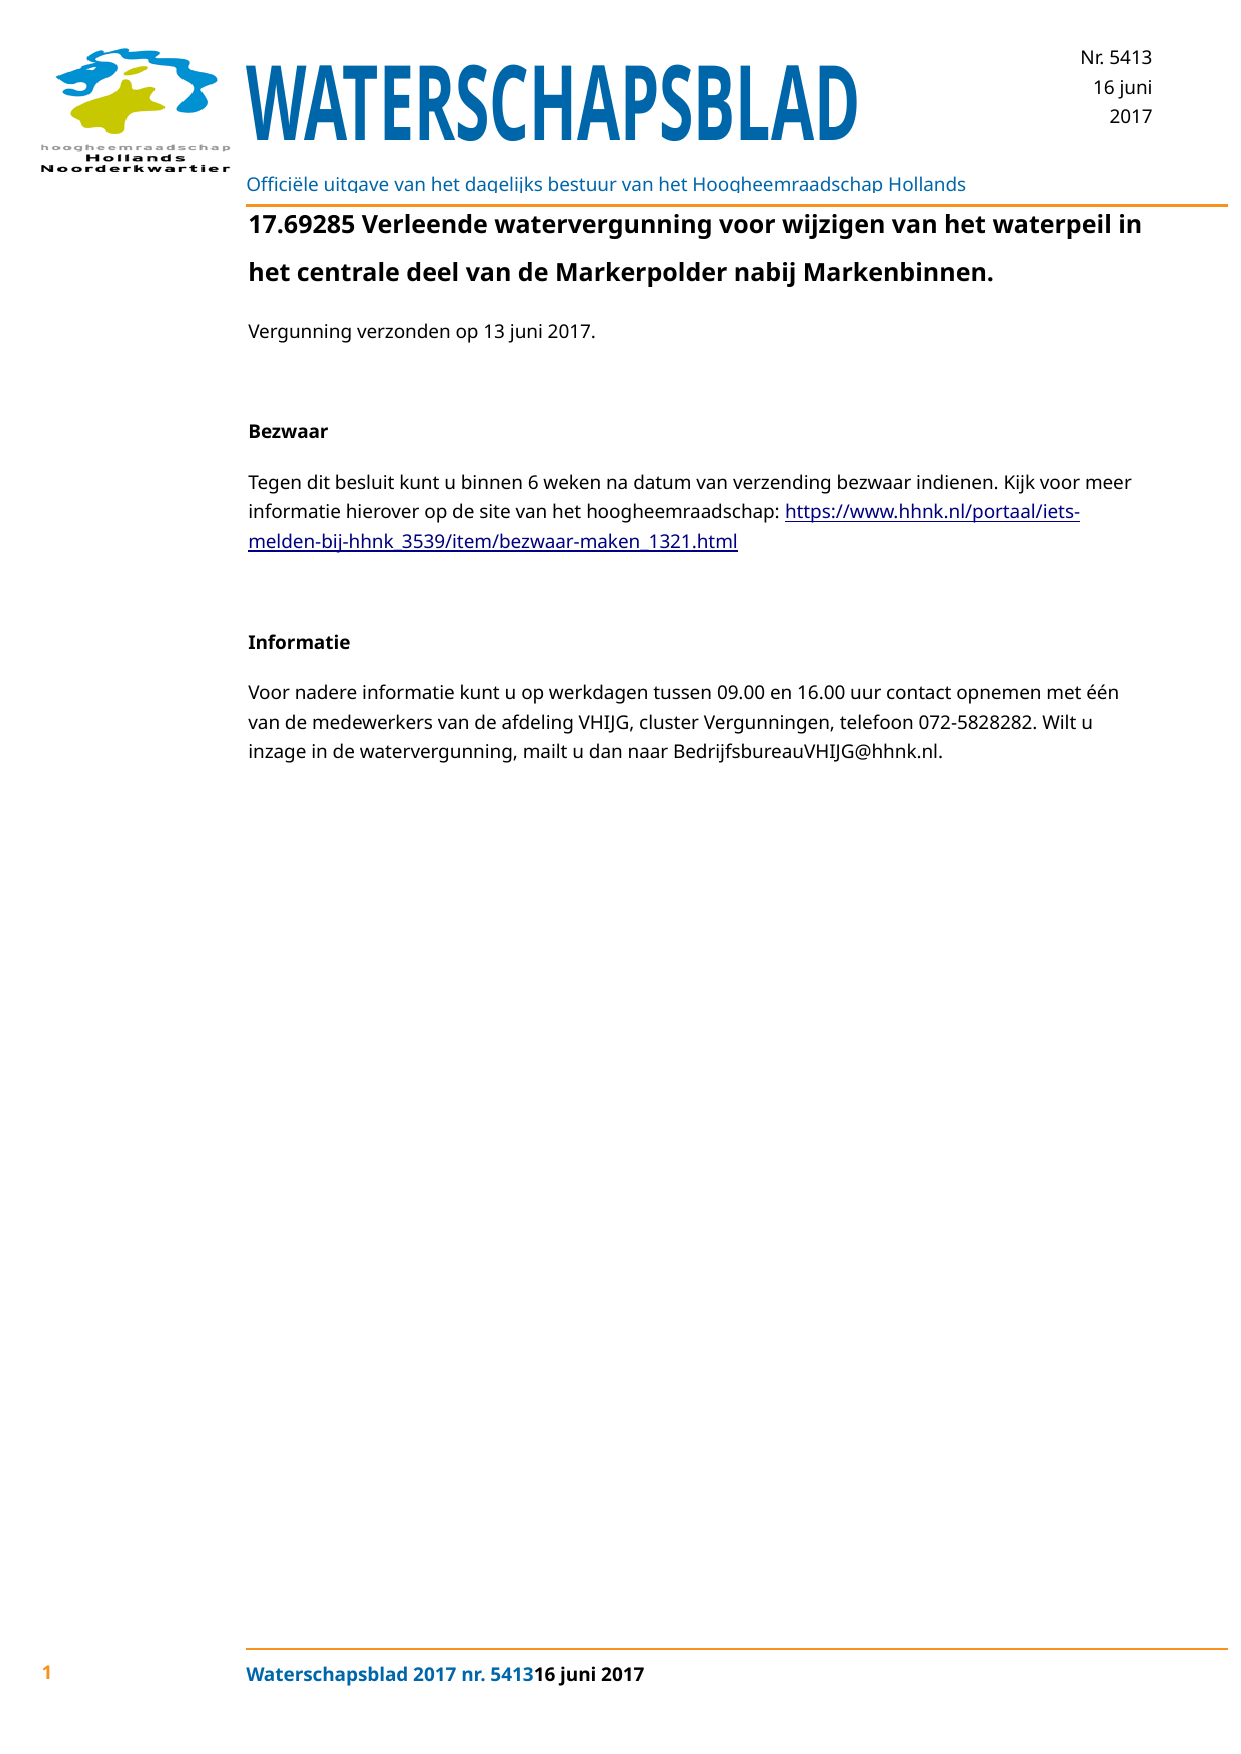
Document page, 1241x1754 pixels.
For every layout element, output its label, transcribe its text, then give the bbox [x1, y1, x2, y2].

text Informatie [248, 629, 1152, 655]
picture [41, 47, 231, 172]
text Bezwaar [248, 419, 1152, 444]
text 17.69285 Verleende watervergunning voor wijzigen van het waterpeil in het centrale deel van de Markerpolder nabij Markenbinnen. [248, 207, 1152, 288]
text Voor nadere informatie kunt u op werkdagen tussen 09.00 en 16.00 uur contact opnemen met één van de medewerkers van de afdeling VHIJG, cluster Vergunningen, telefoon 072-5828282. Wilt u inzage in de watervergunning, mailt u dan naar BedrijfsbureauVHIJG@hhnk.nl. [248, 679, 1152, 764]
text Vergunning verzonden op 13 juni 2017. [248, 318, 1152, 344]
text Tegen dit besluit kunt u binnen 6 weken na datum van verzending bezwaar indienen. Kijk voor meer informatie hierover op de site van het hoogheemraadschap: https://www.hhnk.nl/portaal/iets-melden-bij-hhnk_3539/item/bezwaar-maken_1321.html [248, 469, 1152, 554]
